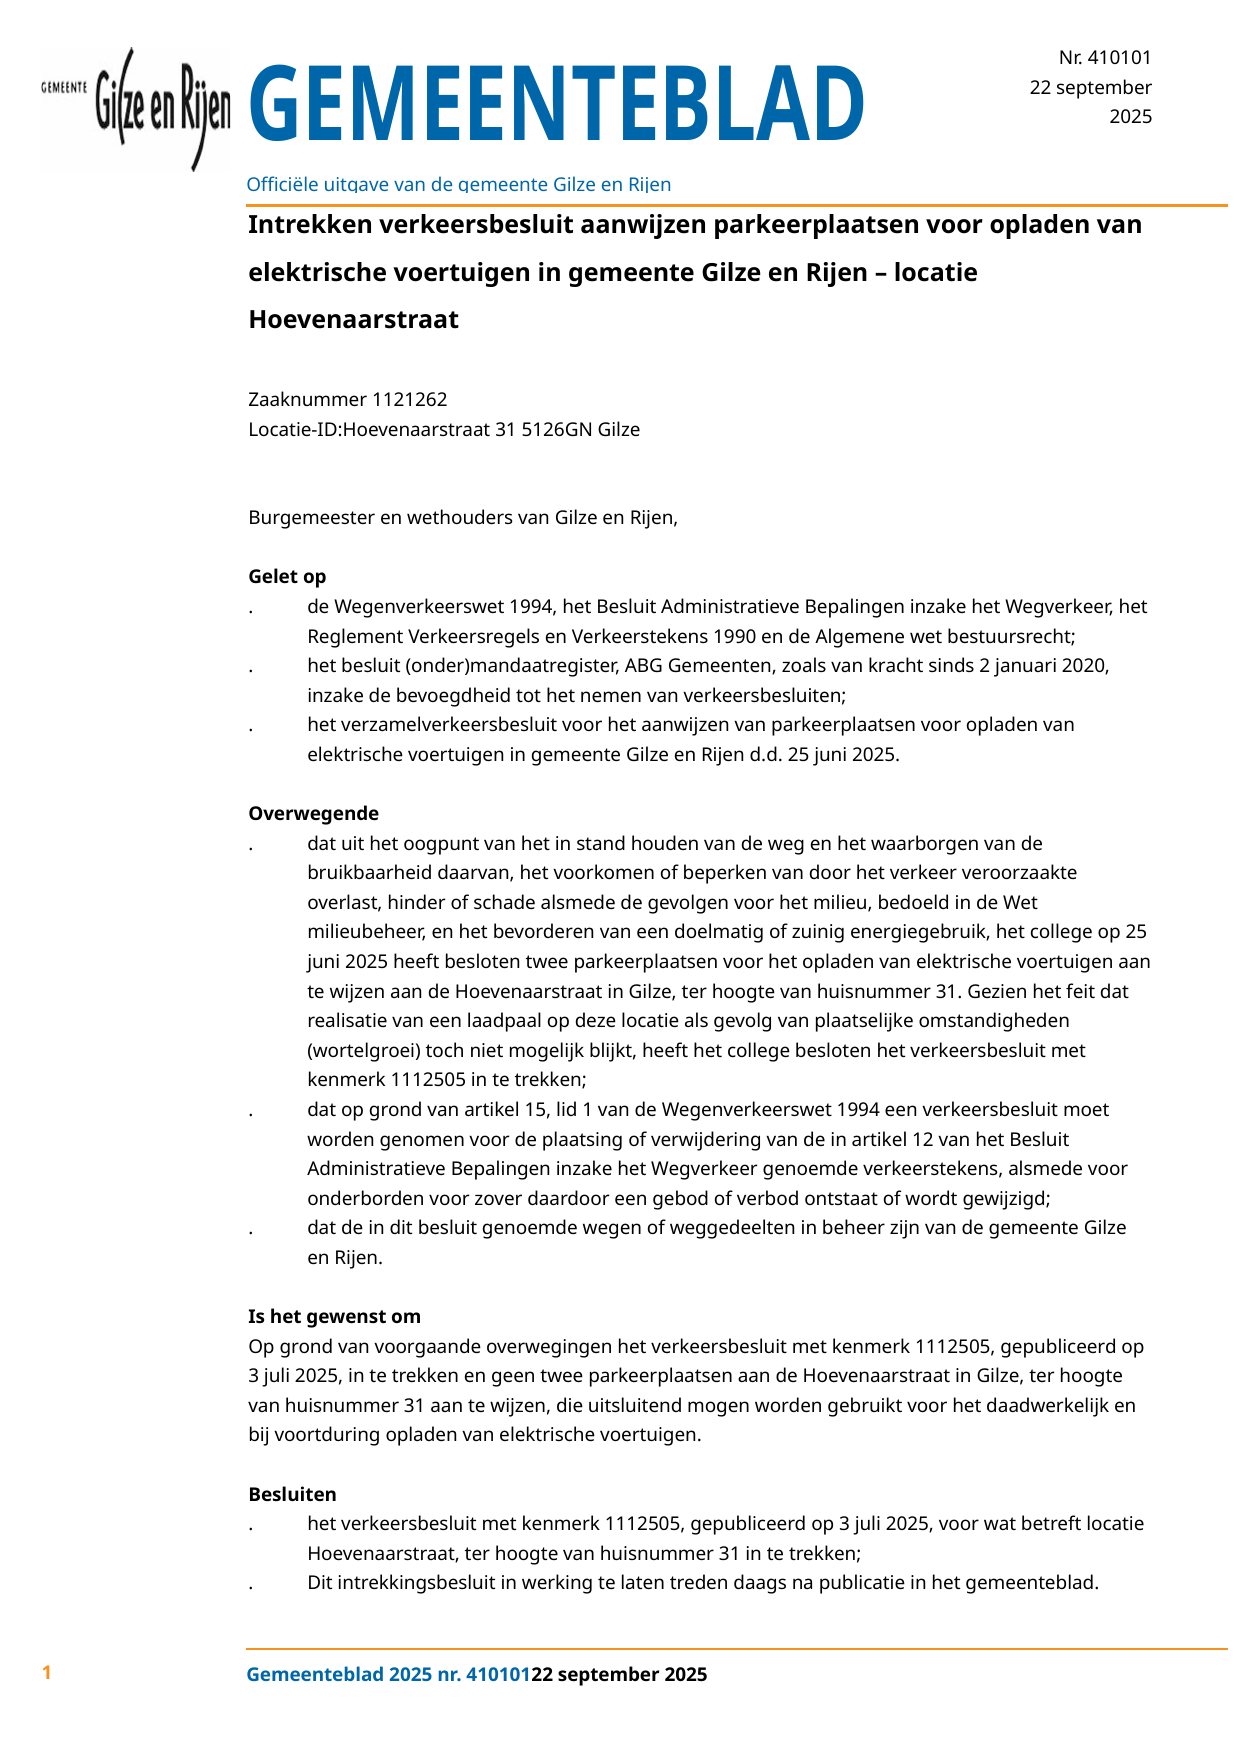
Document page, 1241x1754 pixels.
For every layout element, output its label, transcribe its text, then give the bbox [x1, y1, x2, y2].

list het verkeersbesluit met kenmerk 1112505, gepubliceerd op 3 juli 2025, voor wat betreft locatie Hoevenaarstraat, ter hoogte van huisnummer 31 in te trekken; [248, 1510, 1152, 1566]
text Is het gewenst om [248, 1303, 1152, 1329]
picture [41, 47, 231, 172]
list dat de in dit besluit genoemde wegen of weggedeelten in beheer zijn van de gemeente Gilze en Rijen. [248, 1214, 1152, 1270]
text Gelet op [248, 564, 1152, 589]
text Intrekken verkeersbesluit aanwijzen parkeerplaatsen voor opladen van elektrische voertuigen in gemeente Gilze en Rijen – locatie Hoevenaarstraat [248, 207, 1152, 336]
text Besluiten [248, 1481, 1152, 1507]
text Overwegende [248, 800, 1152, 826]
list de Wegenverkeerswet 1994, het Besluit Administratieve Bepalingen inzake het Wegverkeer, het Reglement Verkeersregels en Verkeerstekens 1990 en de Algemene wet bestuursrecht; [248, 593, 1152, 649]
list het besluit (onder)mandaatregister, ABG Gemeenten, zoals van kracht sinds 2 januari 2020, inzake de bevoegdheid tot het nemen van verkeersbesluiten; [248, 652, 1152, 708]
list Dit intrekkingsbesluit in werking te laten treden daags na publicatie in het gemeenteblad. [248, 1569, 1152, 1595]
list dat op grond van artikel 15, lid 1 van de Wegenverkeerswet 1994 een verkeersbesluit moet worden genomen voor de plaatsing of verwijdering van de in artikel 12 van het Besluit Administratieve Bepalingen inzake het Wegverkeer genoemde verkeerstekens, alsmede voor onderborden voor zover daardoor een gebod of verbod ontstaat of wordt gewijzigd; [248, 1096, 1152, 1211]
text Locatie-ID:Hoevenaarstraat 31 5126GN Gilze [248, 416, 1152, 442]
text Burgemeester en wethouders van Gilze en Rijen, [248, 504, 1152, 530]
list het verzamelverkeersbesluit voor het aanwijzen van parkeerplaatsen voor opladen van elektrische voertuigen in gemeente Gilze en Rijen d.d. 25 juni 2025. [248, 712, 1152, 767]
list dat uit het oogpunt van het in stand houden van de weg en het waarborgen van de bruikbaarheid daarvan, het voorkomen of beperken van door het verkeer veroorzaakte overlast, hinder of schade alsmede de gevolgen voor het milieu, bedoeld in de Wet milieubeheer, en het bevorderen van een doelmatig of zuinig energiegebruik, het college op 25 juni 2025 heeft besloten twee parkeerplaatsen voor het opladen van elektrische voertuigen aan te wijzen aan de Hoevenaarstraat in Gilze, ter hoogte van huisnummer 31. Gezien het feit dat realisatie van een laadpaal op deze locatie als gevolg van plaatselijke omstandigheden (wortelgroei) toch niet mogelijk blijkt, heeft het college besloten het verkeersbesluit met kenmerk 1112505 in te trekken; [248, 830, 1152, 1092]
text Op grond van voorgaande overwegingen het verkeersbesluit met kenmerk 1112505, gepubliceerd op 3 juli 2025, in te trekken en geen twee parkeerplaatsen aan de Hoevenaarstraat in Gilze, ter hoogte van huisnummer 31 aan te wijzen, die uitsluitend mogen worden gebruikt voor het daadwerkelijk en bij voortduring opladen van elektrische voertuigen. [248, 1333, 1152, 1447]
text Zaaknummer 1121262 [248, 386, 1152, 412]
